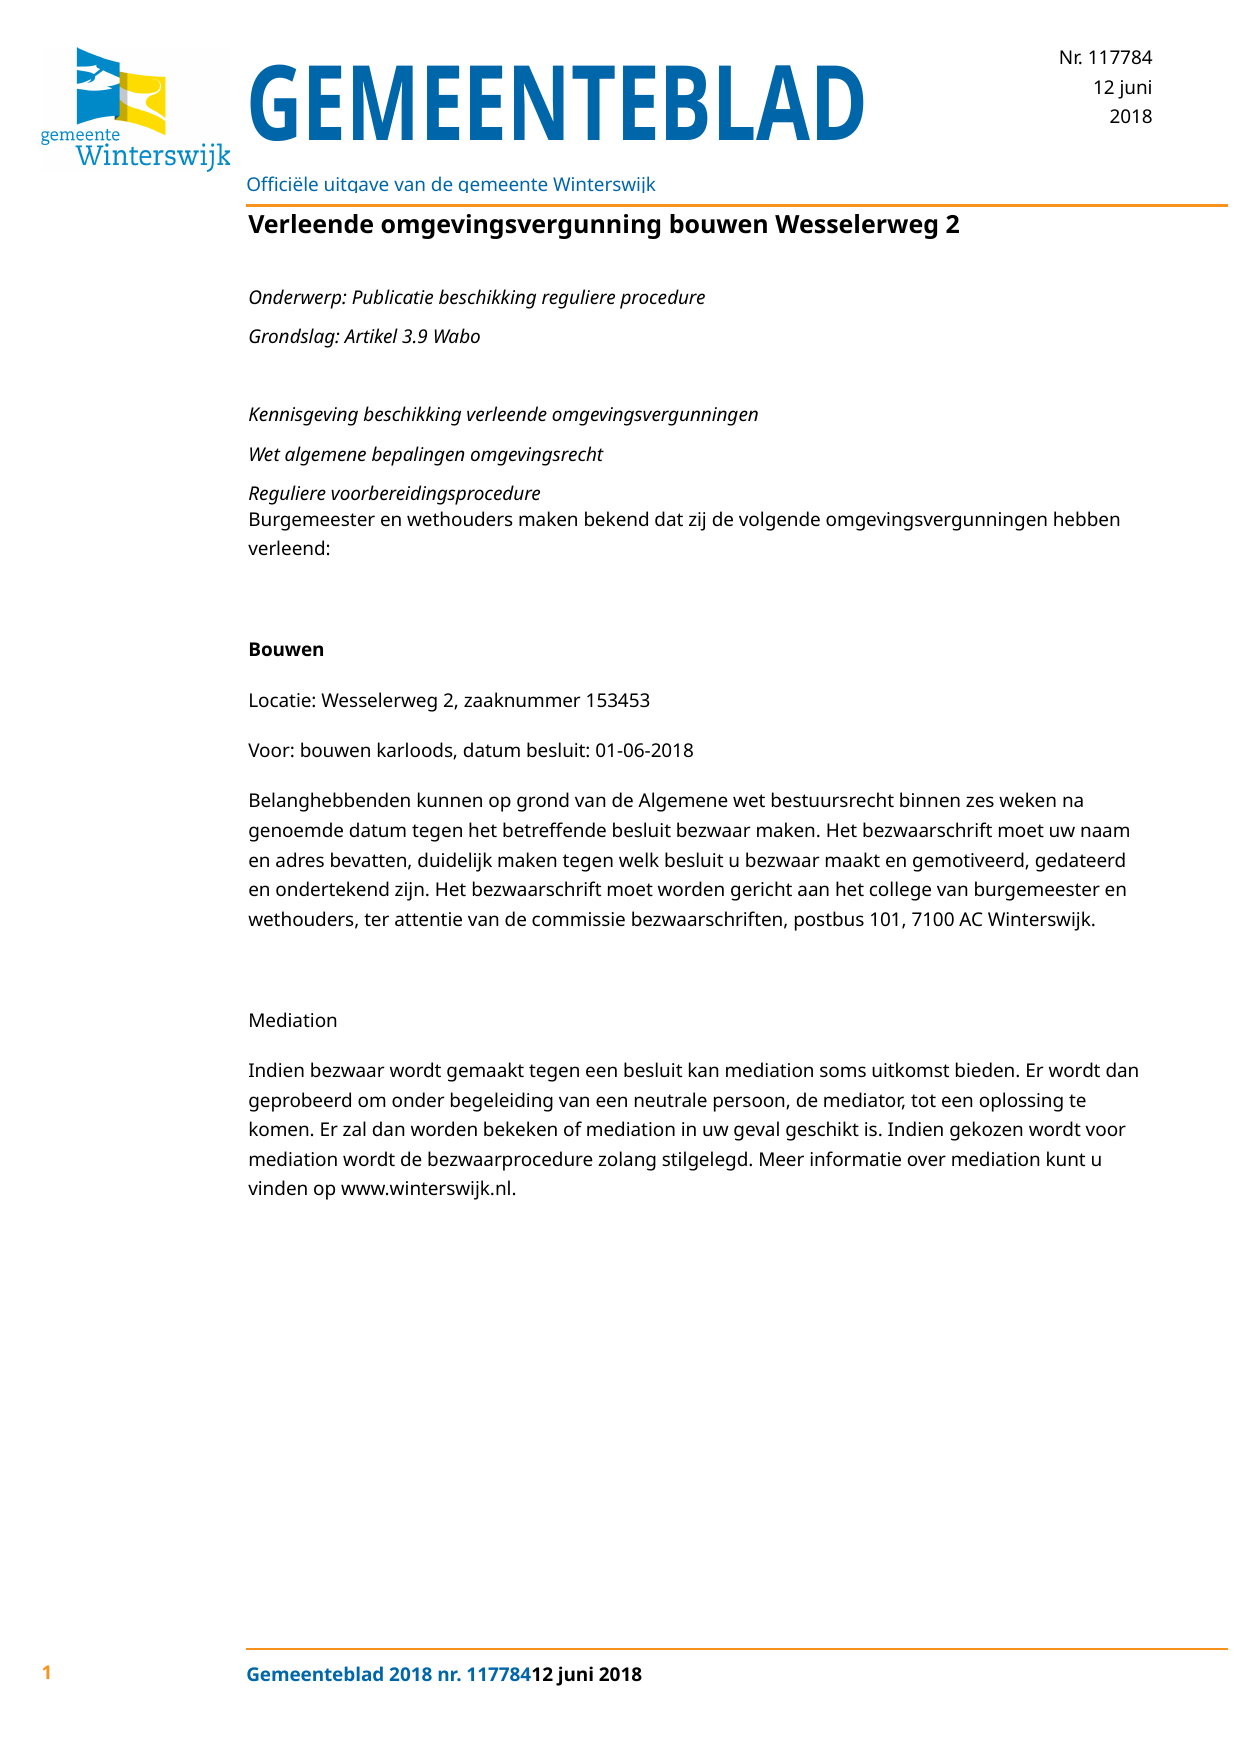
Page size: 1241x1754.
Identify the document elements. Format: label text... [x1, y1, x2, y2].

text Mediation [248, 1007, 1152, 1032]
picture [41, 47, 231, 172]
text Verleende omgevingsvergunning bouwen Wesselerweg 2 [248, 207, 1152, 241]
text Burgemeester en wethouders maken bekend dat zij de volgende omgevingsvergunningen hebben verleend: [248, 506, 1152, 561]
text Wet algemene bepalingen omgevingsrecht [248, 441, 1152, 467]
text Reguliere voorbereidingsprocedure [248, 480, 1152, 506]
picture [225, 153, 231, 162]
text Voor: bouwen karloods, datum besluit: 01-06-2018 [248, 737, 1152, 763]
text Locatie: Wesselerweg 2, zaaknummer 153453 [248, 687, 1152, 712]
text Kennisgeving beschikking verleende omgevingsvergunningen [248, 402, 1152, 427]
text Onderwerp: Publicatie beschikking reguliere procedure [248, 284, 1152, 309]
text Belanghebbenden kunnen op grond van de Algemene wet bestuursrecht binnen zes weken na genoemde datum tegen het betreffende besluit bezwaar maken. Het bezwaarschrift moet uw naam en adres bevatten, duidelijk maken tegen welk besluit u bezwaar maakt en gemotiveerd, gedateerd en ondertekend zijn. Het bezwaarschrift moet worden gericht aan het college van burgemeester en wethouders, ter attentie van de commissie bezwaarschriften, postbus 101, 7100 AC Winterswijk. [248, 788, 1152, 932]
text Grondslag: Artikel 3.9 Wabo [248, 323, 1152, 349]
text Bouwen [248, 636, 1152, 662]
text Indien bezwaar wordt gemaakt tegen een besluit kan mediation soms uitkomst bieden. Er wordt dan geprobeerd om onder begeleiding van een neutrale persoon, de mediator, tot een oplossing te komen. Er zal dan worden bekeken of mediation in uw geval geschikt is. Indien gekozen wordt voor mediation wordt de bezwaarprocedure zolang stilgelegd. Meer informatie over mediation kunt u vinden op www.winterswijk.nl. [248, 1057, 1152, 1201]
